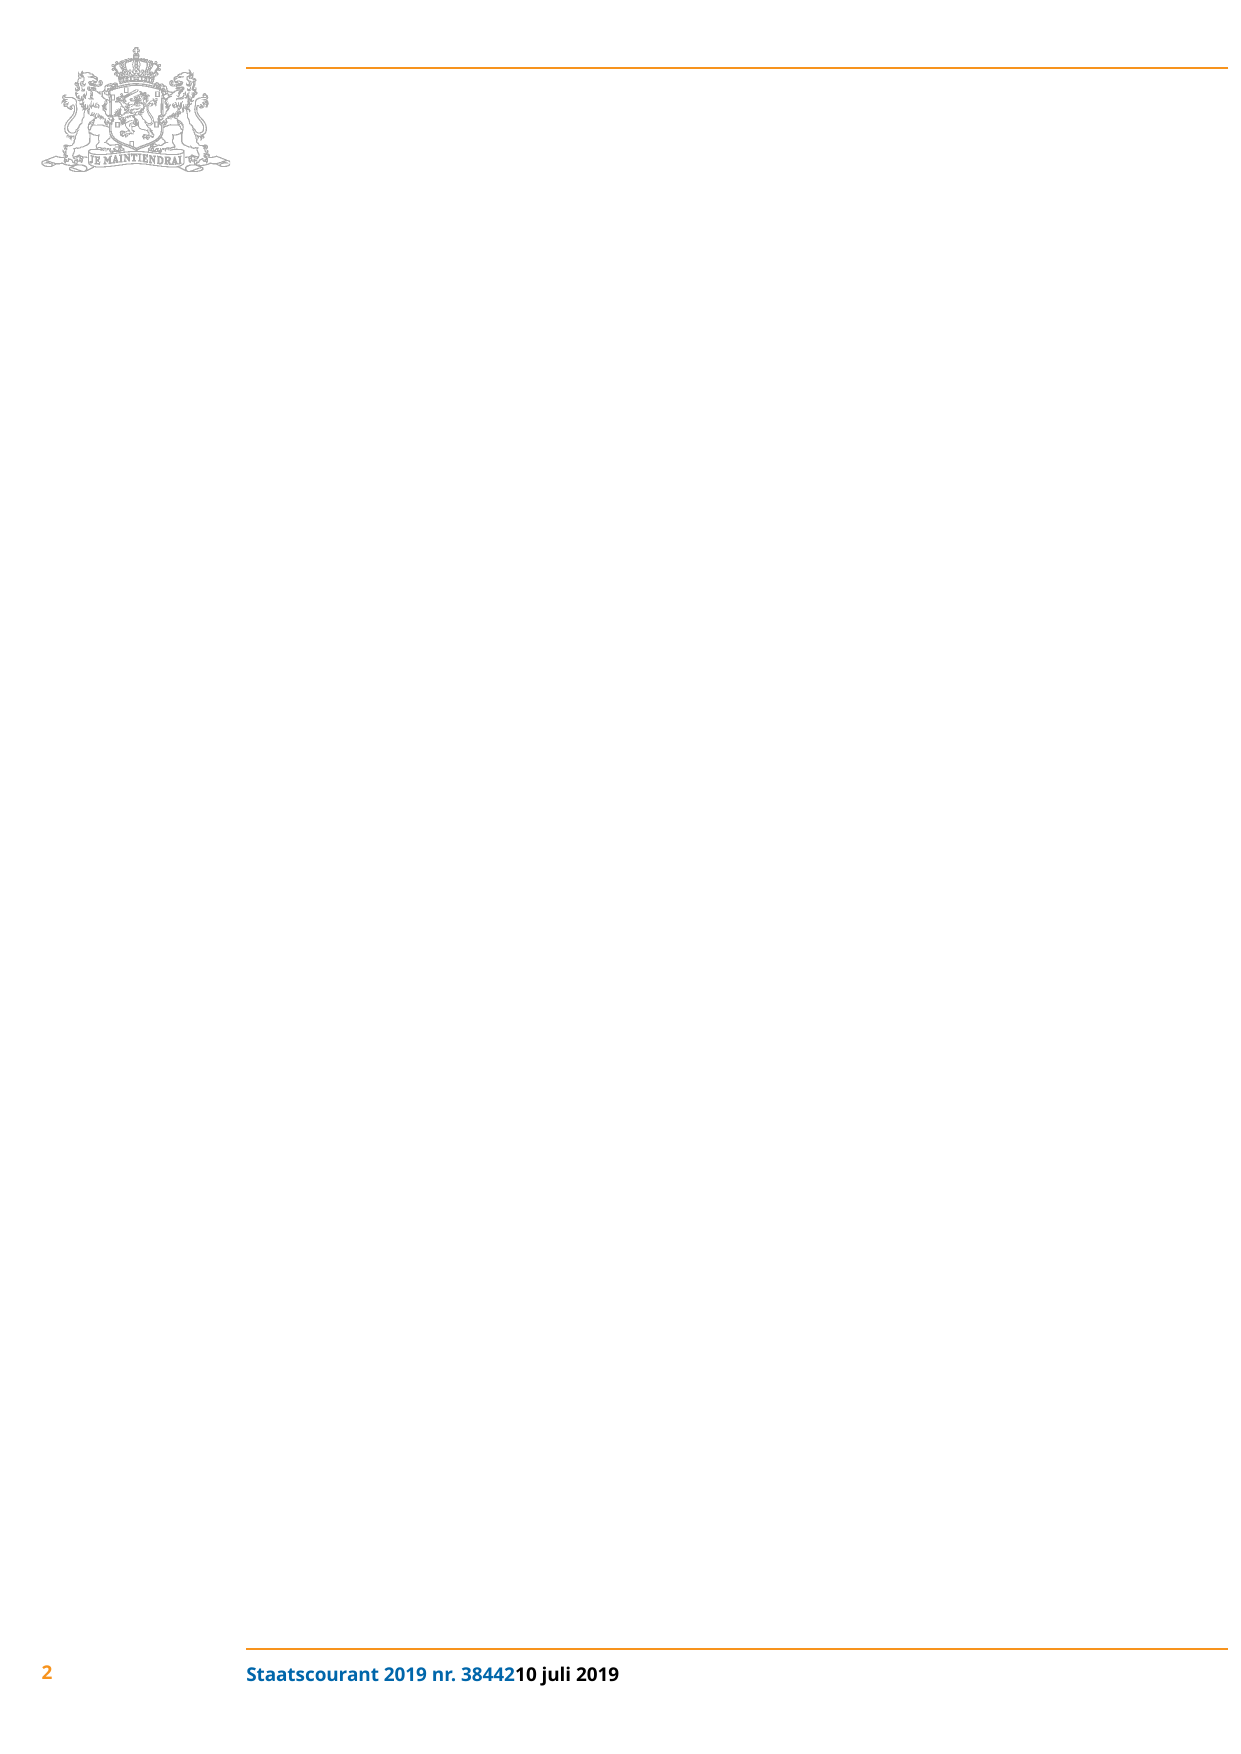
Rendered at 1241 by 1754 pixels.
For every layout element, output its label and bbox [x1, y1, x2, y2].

picture [41, 47, 231, 172]
